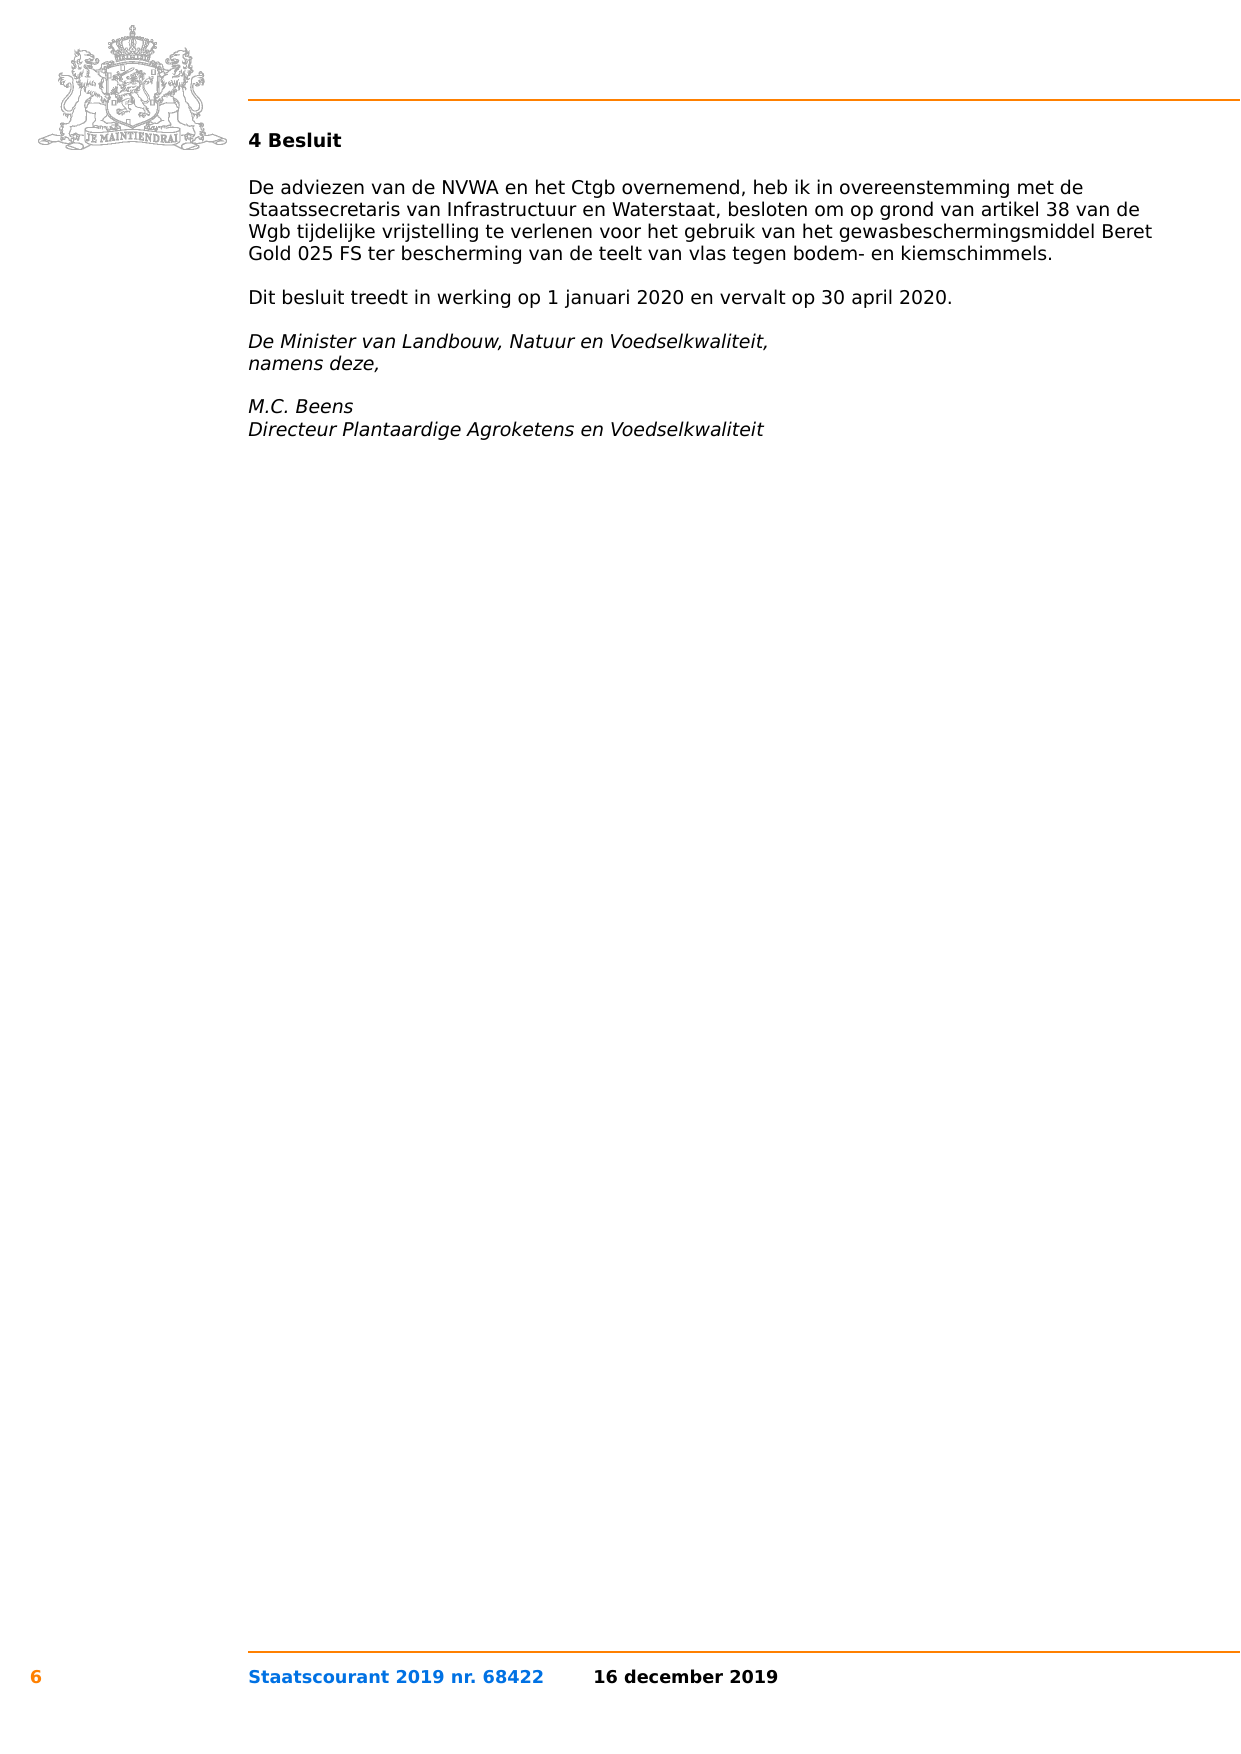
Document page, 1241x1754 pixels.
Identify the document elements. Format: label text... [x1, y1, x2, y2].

text De adviezen van de NVWA en het Ctgb overnemend, heb ik in overeenstemming met de Staatssecretaris van Infrastructuur en Waterstaat, besloten om op grond van artikel 38 van de Wgb tijdelijke vrijstelling te verlenen voor het gebruik van het gewasbeschermingsmiddel Beret Gold 025 FS ter bescherming van de teelt van vlas tegen bodem- en kiemschimmels. [248, 177, 1163, 265]
picture [38, 25, 227, 150]
subtitle 4 Besluit [248, 130, 1163, 152]
text De Minister van Landbouw, Natuur en Voedselkwaliteit, namens deze, M.C. Beens Directeur Plantaardige Agroketens en Voedselkwaliteit [248, 331, 1163, 440]
text Dit besluit treedt in werking op 1 januari 2020 en vervalt op 30 april 2020. [248, 287, 1163, 309]
